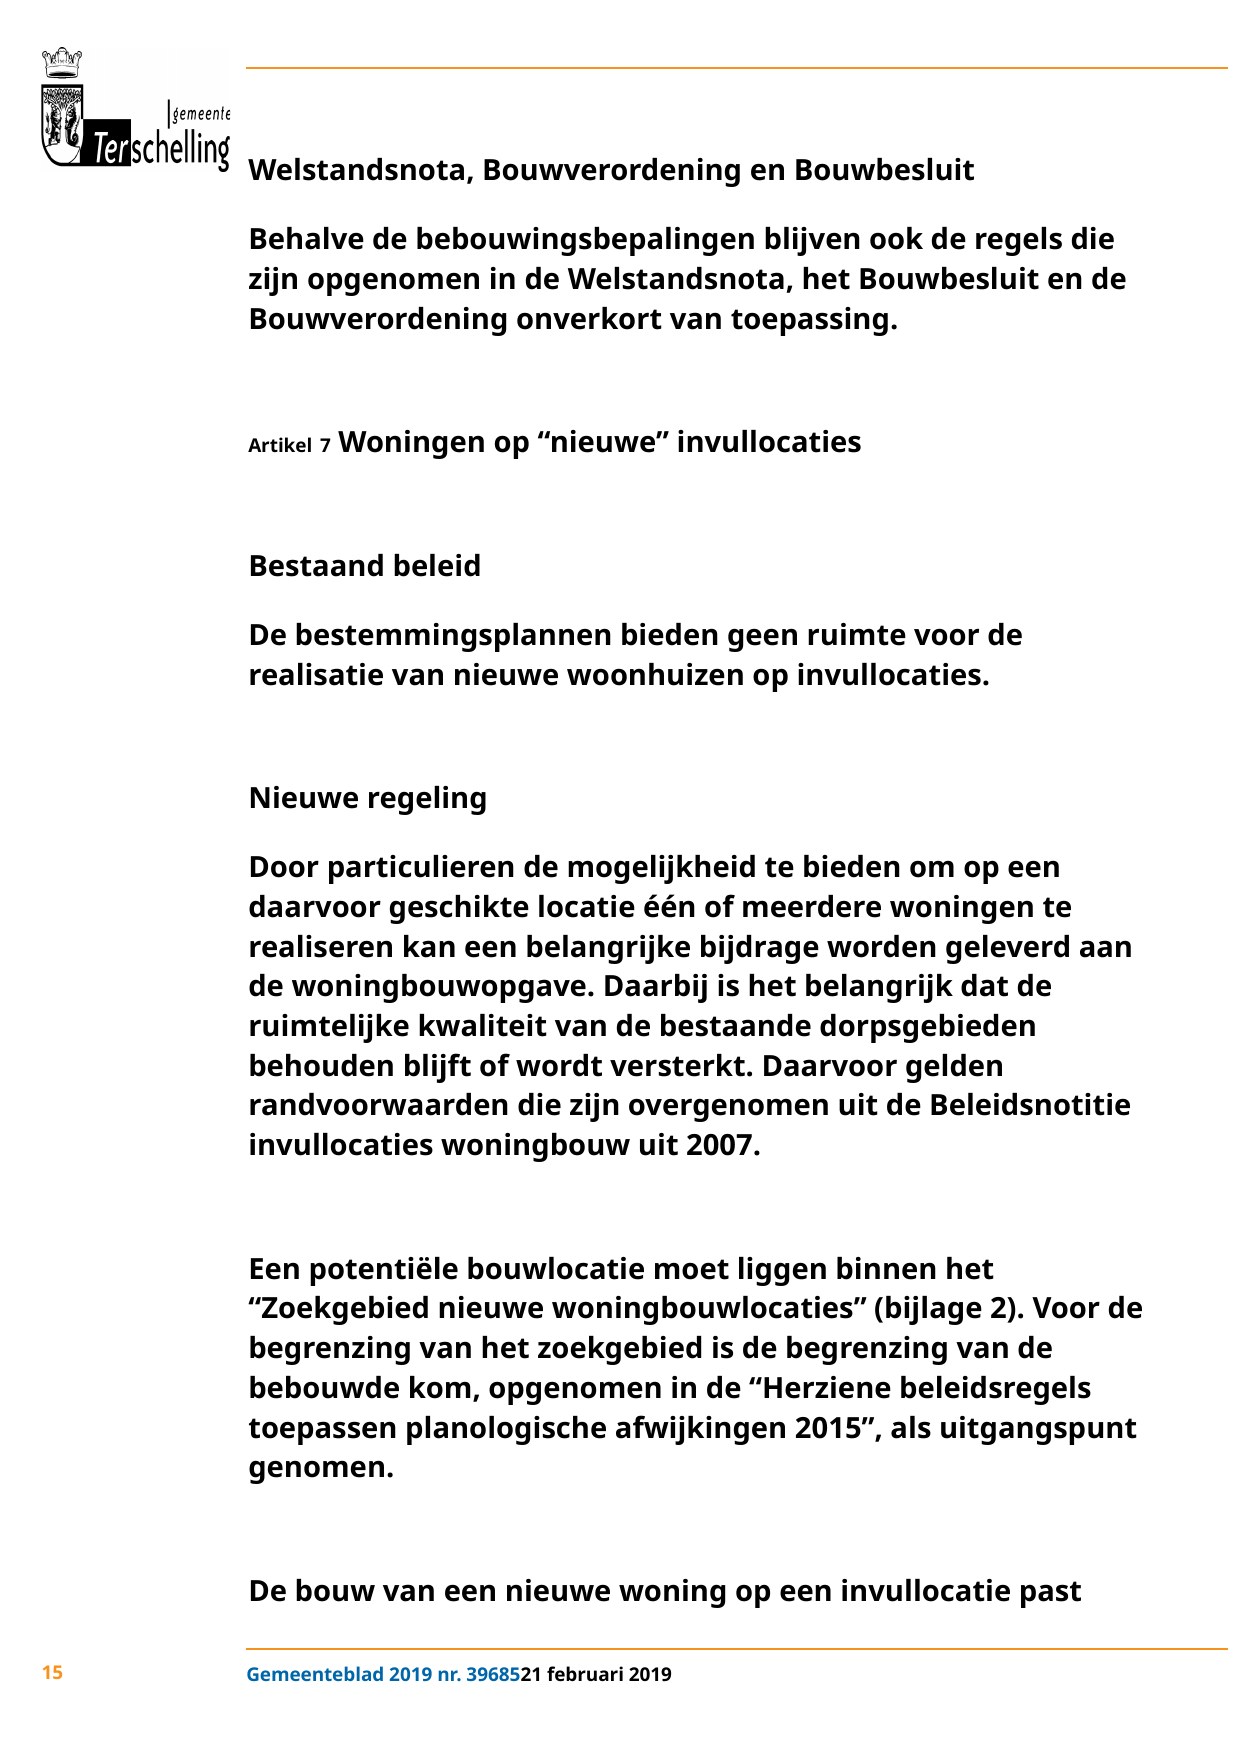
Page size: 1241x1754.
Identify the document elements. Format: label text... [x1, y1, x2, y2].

picture [41, 47, 231, 172]
text Een potentiële bouwlocatie moet liggen binnen het “Zoekgebied nieuwe woningbouwlocaties” (bijlage 2). Voor de begrenzing van het zoekgebied is de begrenzing van de bebouwde kom, opgenomen in de “Herziene beleidsregels toepassen planologische afwijkingen 2015”, als uitgangspunt genomen. [248, 1248, 1152, 1486]
text Door particulieren de mogelijkheid te bieden om op een daarvoor geschikte locatie één of meerdere woningen te realiseren kan een belangrijke bijdrage worden geleverd aan de woningbouwopgave. Daarbij is het belangrijk dat de ruimtelijke kwaliteit van de bestaande dorpsgebieden behouden blijft of wordt versterkt. Daarvoor gelden randvoorwaarden die zijn overgenomen uit de Beleidsnotitie invullocaties woningbouw uit 2007. [248, 847, 1152, 1164]
text Behalve de bebouwingsbepalingen blijven ook de regels die zijn opgenomen in de Welstandsnota, het Bouwbesluit en de Bouwverordening onverkort van toepassing. [248, 218, 1152, 338]
text De bestemmingsplannen bieden geen ruimte voor de realisatie van nieuwe woonhuizen op invullocaties. [248, 614, 1152, 694]
text Nieuwe regeling [248, 778, 1152, 817]
text Artikel 7 Woningen op “nieuwe” invullocaties [248, 422, 1152, 461]
text De bouw van een nieuwe woning op een invullocatie past [248, 1570, 1152, 1610]
text Welstandsnota, Bouwverordening en Bouwbesluit [248, 150, 1152, 189]
text Bestaand beleid [248, 545, 1152, 585]
